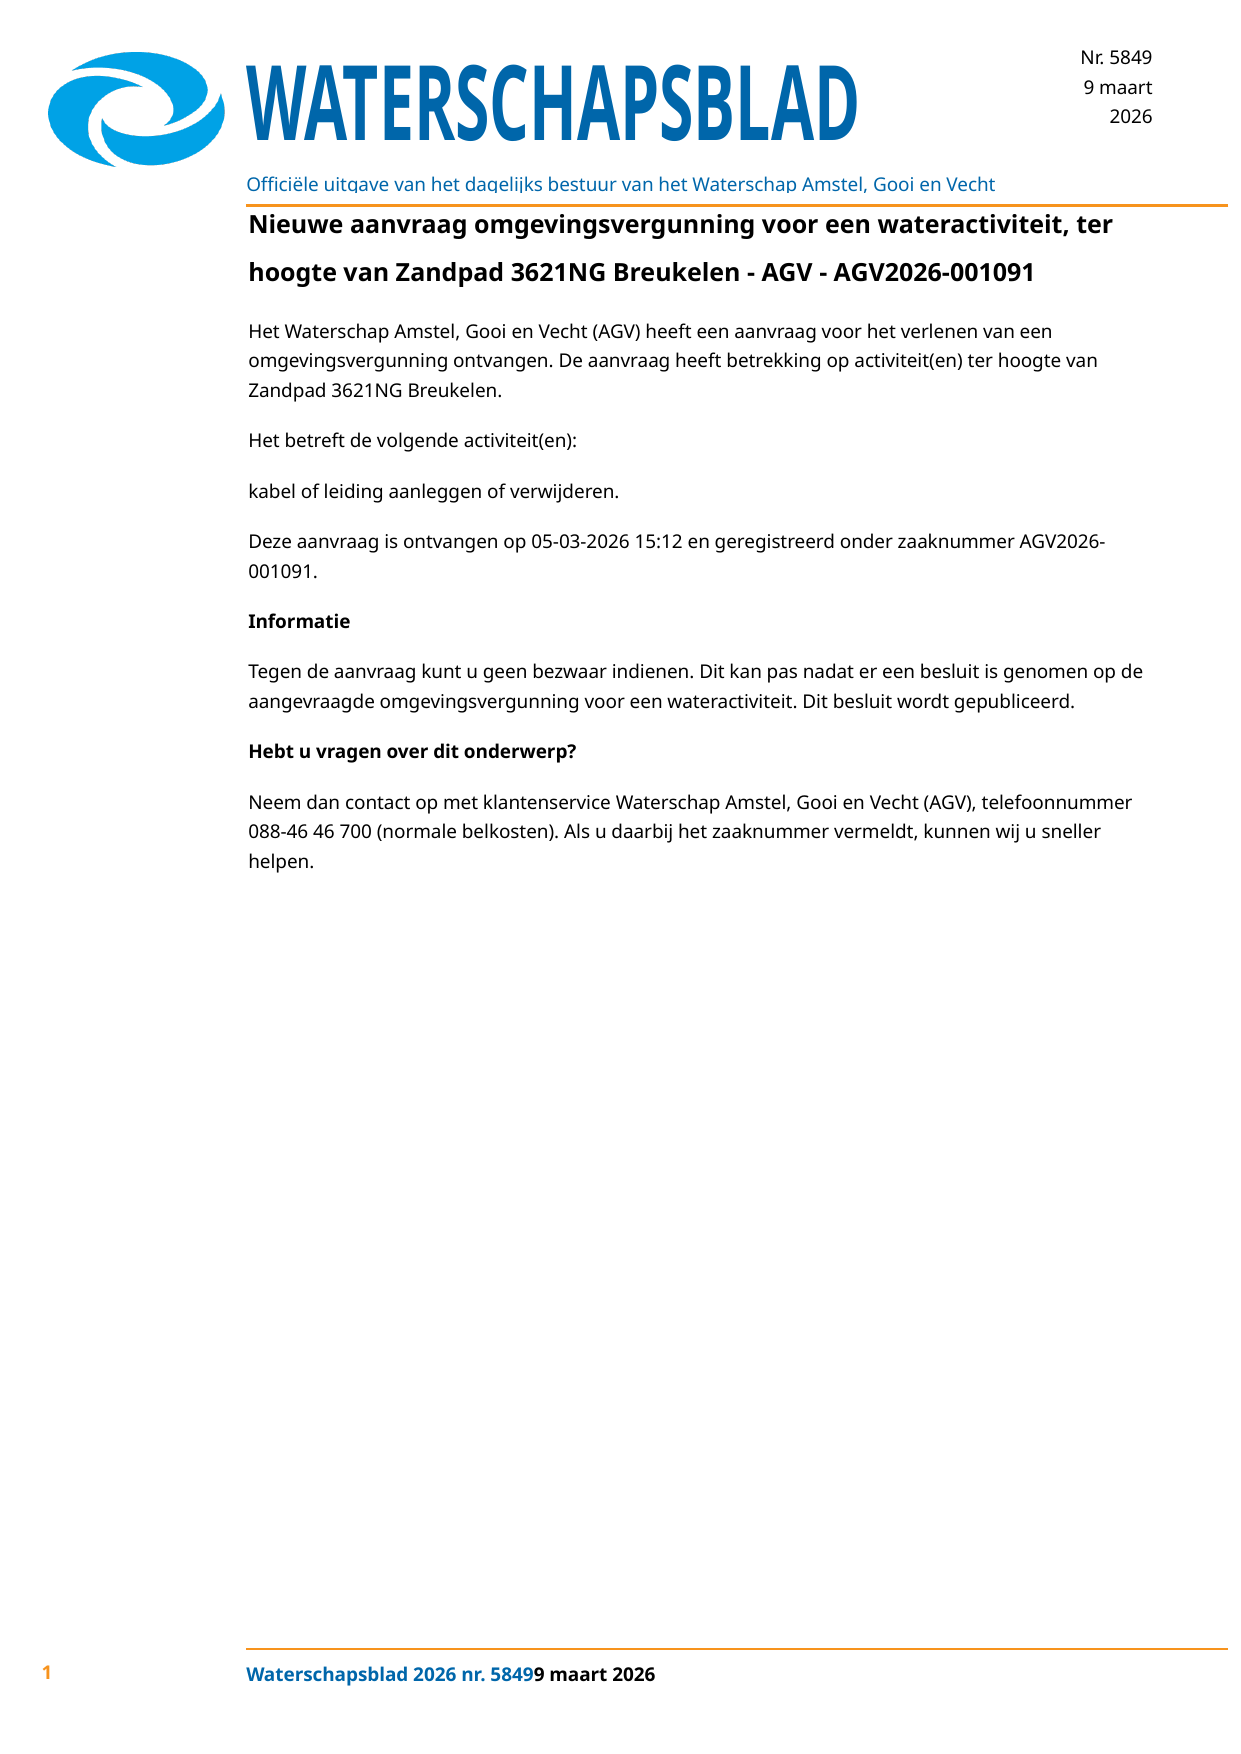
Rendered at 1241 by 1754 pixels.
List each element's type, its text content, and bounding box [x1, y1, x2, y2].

text kabel of leiding aanleggen of verwijderen. [248, 478, 1152, 504]
text Tegen de aanvraag kunt u geen bezwaar indienen. Dit kan pas nadat er een besluit is genomen op de aangevraagde omgevingsvergunning voor een wateractiviteit. Dit besluit wordt gepubliceerd. [248, 659, 1152, 714]
text Hebt u vragen over dit onderwerp? [248, 739, 1152, 764]
text Het Waterschap Amstel, Gooi en Vecht (AGV) heeft een aanvraag voor het verlenen van een omgevingsvergunning ontvangen. De aanvraag heeft betrekking op activiteit(en) ter hoogte van Zandpad 3621NG Breukelen. [248, 318, 1152, 403]
text Nieuwe aanvraag omgevingsvergunning voor een wateractiviteit, ter hoogte van Zandpad 3621NG Breukelen - AGV - AGV2026-001091 [248, 207, 1152, 288]
picture [41, 47, 231, 172]
text Deze aanvraag is ontvangen op 05-03-2026 15:12 en geregistreerd onder zaaknummer AGV2026-001091. [248, 528, 1152, 584]
text Informatie [248, 608, 1152, 634]
text Neem dan contact op met klantenservice Waterschap Amstel, Gooi en Vecht (AGV), telefoonnummer 088-46 46 700 (normale belkosten). Als u daarbij het zaaknummer vermeldt, kunnen wij u sneller helpen. [248, 789, 1152, 874]
text Het betreft de volgende activiteit(en): [248, 427, 1152, 453]
